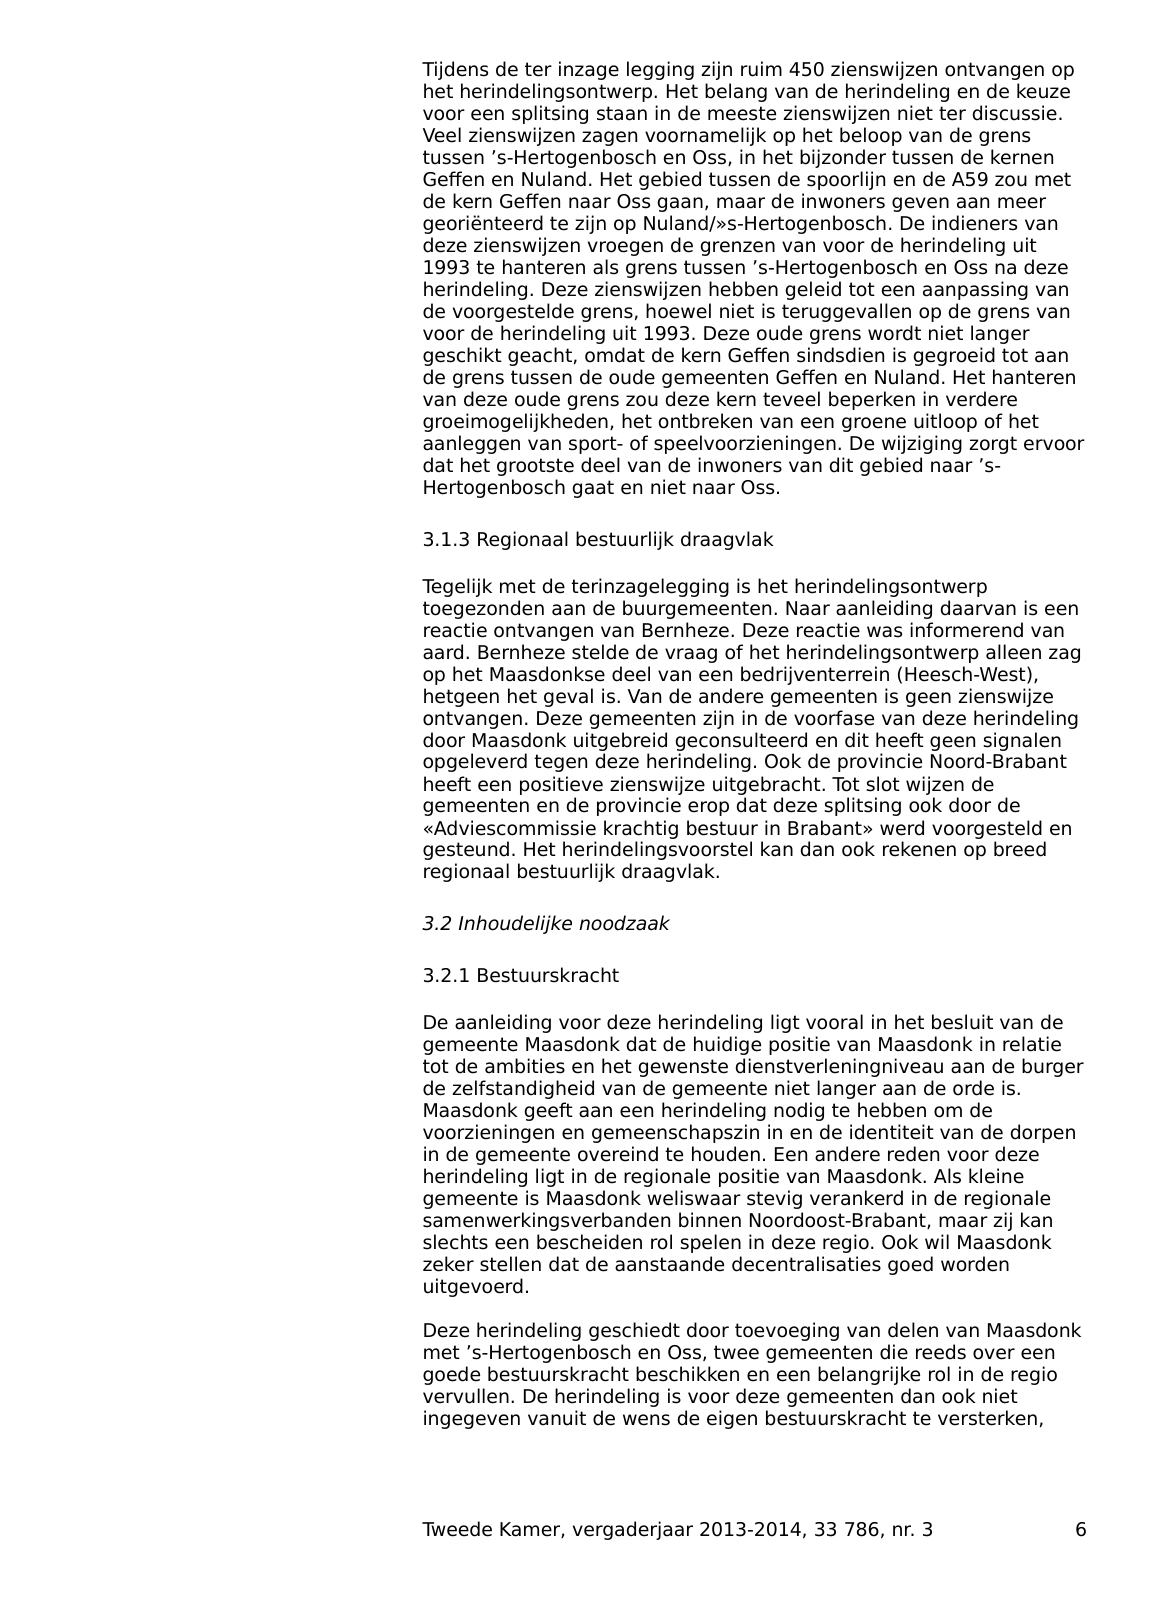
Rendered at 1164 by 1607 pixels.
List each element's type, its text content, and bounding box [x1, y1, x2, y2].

text Deze herindeling geschiedt door toevoeging van delen van Maasdonk met ’s-Hertogenbosch en Oss, twee gemeenten die reeds over een goede bestuurskracht beschikken en een belangrijke rol in de regio vervullen. De herindeling is voor deze gemeenten dan ook niet ingegeven vanuit de wens de eigen bestuurskracht te versterken, [422, 1320, 1087, 1430]
text Tegelijk met de terinzagelegging is het herindelingsontwerp toegezonden aan de buurgemeenten. Naar aanleiding daarvan is een reactie ontvangen van Bernheze. Deze reactie was informerend van aard. Bernheze stelde de vraag of het herindelingsontwerp alleen zag op het Maasdonkse deel van een bedrijventerrein (Heesch-West), hetgeen het geval is. Van de andere gemeenten is geen zienswijze ontvangen. Deze gemeenten zijn in de voorfase van deze herindeling door Maasdonk uitgebreid geconsulteerd en dit heeft geen signalen opgeleverd tegen deze herindeling. Ook de provincie Noord-Brabant heeft een positieve zienswijze uitgebracht. Tot slot wijzen de gemeenten en de provincie erop dat deze splitsing ook door de «Adviescommissie krachtig bestuur in Brabant» werd voorgesteld en gesteund. Het herindelingsvoorstel kan dan ook rekenen op breed regionaal bestuurlijk draagvlak. [422, 576, 1087, 883]
text Tijdens de ter inzage legging zijn ruim 450 zienswijzen ontvangen op het herindelingsontwerp. Het belang van de herindeling en de keuze voor een splitsing staan in de meeste zienswijzen niet ter discussie. Veel zienswijzen zagen voornamelijk op het beloop van de grens tussen ’s-Hertogenbosch en Oss, in het bijzonder tussen de kernen Geffen en Nuland. Het gebied tussen de spoorlijn en de A59 zou met de kern Geffen naar Oss gaan, maar de inwoners geven aan meer georiënteerd te zijn op Nuland/»s-Hertogenbosch. De indieners van deze zienswijzen vroegen de grenzen van voor de herindeling uit 1993 te hanteren als grens tussen ’s-Hertogenbosch en Oss na deze herindeling. Deze zienswijzen hebben geleid tot een aanpassing van de voorgestelde grens, hoewel niet is teruggevallen op de grens van voor de herindeling uit 1993. Deze oude grens wordt niet langer geschikt geacht, omdat de kern Geffen sindsdien is gegroeid tot aan de grens tussen de oude gemeenten Geffen en Nuland. Het hanteren van deze oude grens zou deze kern teveel beperken in verdere groeimogelijkheden, het ontbreken van een groene uitloop of het aanleggen van sport- of speelvoorzieningen. De wijziging zorgt ervoor dat het grootste deel van de inwoners van dit gebied naar ’s-Hertogenbosch gaat en niet naar Oss. [422, 59, 1087, 499]
subtitle 3.2 Inhoudelijke noodzaak [422, 913, 1087, 935]
subtitle 3.2.1 Bestuurskracht [422, 965, 1087, 987]
text De aanleiding voor deze herindeling ligt vooral in het besluit van de gemeente Maasdonk dat de huidige positie van Maasdonk in relatie tot de ambities en het gewenste dienstverleningniveau aan de burger de zelfstandigheid van de gemeente niet langer aan de orde is. Maasdonk geeft aan een herindeling nodig te hebben om de voorzieningen en gemeenschapszin in en de identiteit van de dorpen in de gemeente overeind te houden. Een andere reden voor deze herindeling ligt in de regionale positie van Maasdonk. Als kleine gemeente is Maasdonk weliswaar stevig verankerd in de regionale samenwerkingsverbanden binnen Noordoost-Brabant, maar zij kan slechts een bescheiden rol spelen in deze regio. Ook wil Maasdonk zeker stellen dat de aanstaande decentralisaties goed worden uitgevoerd. [422, 1012, 1087, 1298]
subtitle 3.1.3 Regionaal bestuurlijk draagvlak [422, 529, 1087, 551]
